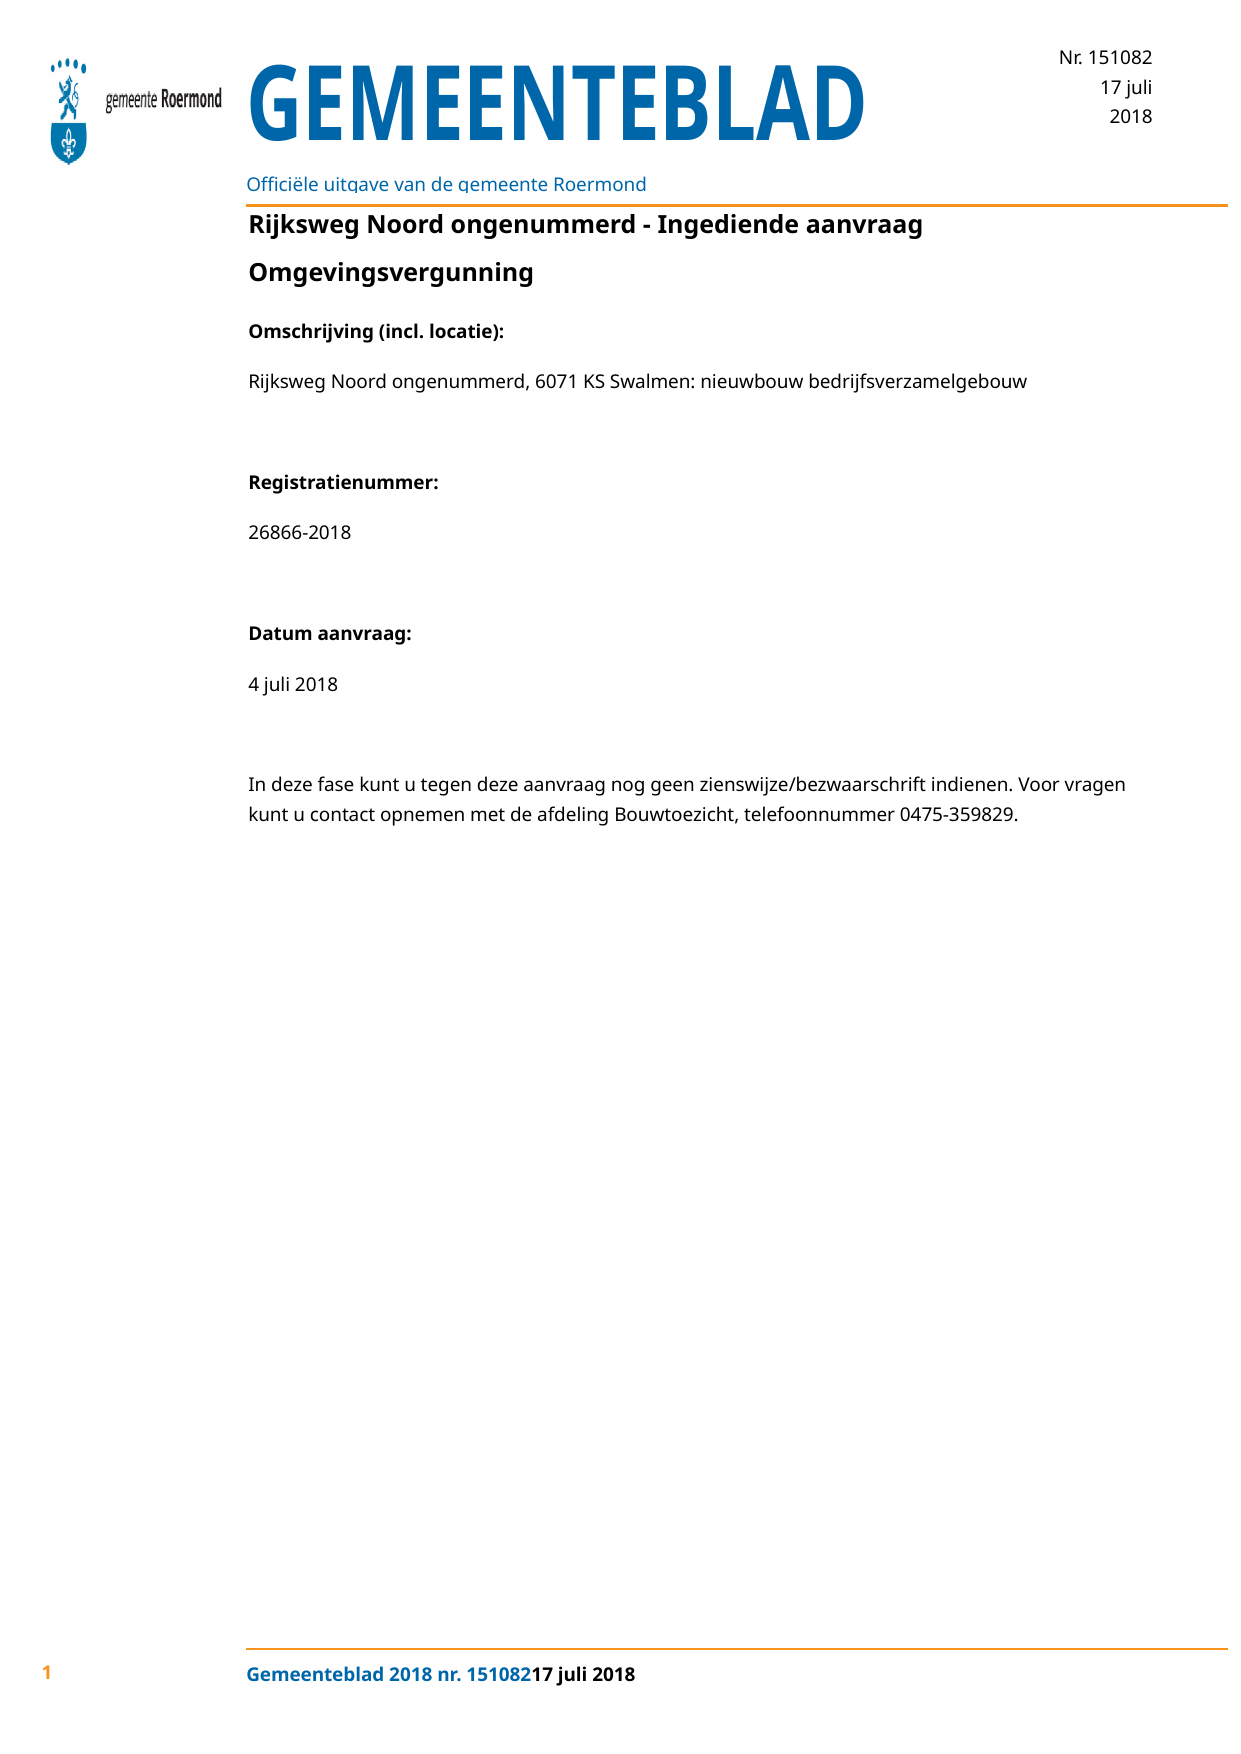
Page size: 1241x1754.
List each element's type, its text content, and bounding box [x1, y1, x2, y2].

text Omschrijving (incl. locatie): [248, 318, 1152, 344]
text Datum aanvraag: [248, 620, 1152, 646]
text 4 juli 2018 [248, 671, 1152, 697]
text Rijksweg Noord ongenummerd - Ingediende aanvraag Omgevingsvergunning [248, 207, 1152, 288]
text In deze fase kunt u tegen deze aanvraag nog geen zienswijze/bezwaarschrift indienen. Voor vragen kunt u contact opnemen met de afdeling Bouwtoezicht, telefoonnummer 0475-359829. [248, 772, 1152, 827]
text Rijksweg Noord ongenummerd, 6071 KS Swalmen: nieuwbouw bedrijfsverzamelgebouw [248, 368, 1152, 394]
picture [41, 47, 231, 172]
text 26866-2018 [248, 519, 1152, 545]
text Registratienummer: [248, 469, 1152, 495]
